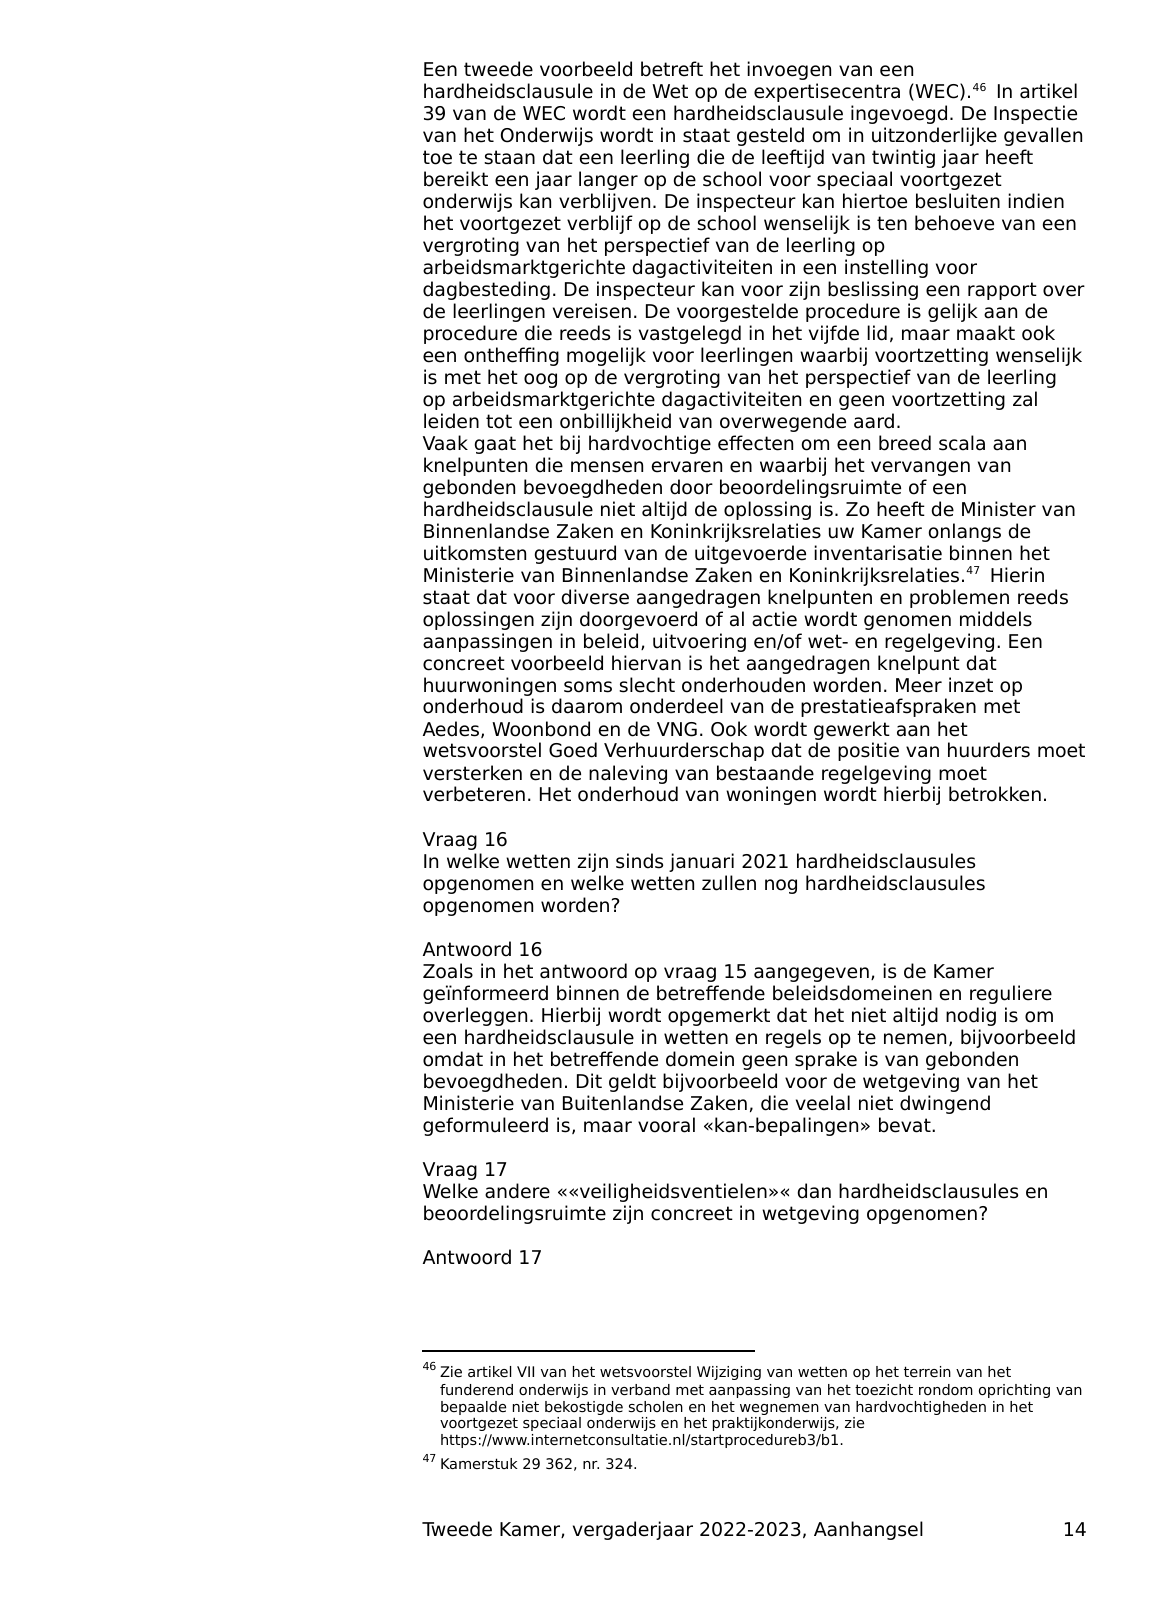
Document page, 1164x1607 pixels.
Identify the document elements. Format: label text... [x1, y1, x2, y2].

text Zie artikel VII van het wetsvoorstel Wijziging van wetten op het terrein van het funderend onderwijs in verband met aanpassing van het toezicht rondom oprichting van bepaalde niet bekostigde scholen en het wegnemen van hardvochtigheden in het voortgezet speciaal onderwijs en het praktijkonderwijs, zie https://www.internetconsultatie.nl/startprocedureb3/b1. [422, 1360, 1087, 1449]
text Vraag 17 [422, 1159, 1087, 1181]
text Antwoord 17 [422, 1247, 1087, 1269]
text Zoals in het antwoord op vraag 15 aangegeven, is de Kamer geïnformeerd binnen de betreffende beleidsdomeinen en reguliere overleggen. Hierbij wordt opgemerkt dat het niet altijd nodig is om een hardheidsclausule in wetten en regels op te nemen, bijvoorbeeld omdat in het betreffende domein geen sprake is van gebonden bevoegdheden. Dit geldt bijvoorbeeld voor de wetgeving van het Ministerie van Buitenlandse Zaken, die veelal niet dwingend geformuleerd is, maar vooral «kan-bepalingen» bevat. [422, 961, 1087, 1136]
text Een tweede voorbeeld betreft het invoegen van een hardheidsclausule in de Wet op de expertisecentra (WEC). In artikel 39 van de WEC wordt een hardheidsclausule ingevoegd. De Inspectie van het Onderwijs wordt in staat gesteld om in uitzonderlijke gevallen toe te staan dat een leerling die de leeftijd van twintig jaar heeft bereikt een jaar langer op de school voor speciaal voortgezet onderwijs kan verblijven. De inspecteur kan hiertoe besluiten indien het voortgezet verblijf op de school wenselijk is ten behoeve van een vergroting van het perspectief van de leerling op arbeidsmarktgerichte dagactiviteiten in een instelling voor dagbesteding. De inspecteur kan voor zijn beslissing een rapport over de leerlingen vereisen. De voorgestelde procedure is gelijk aan de procedure die reeds is vastgelegd in het vijfde lid, maar maakt ook een ontheffing mogelijk voor leerlingen waarbij voortzetting wenselijk is met het oog op de vergroting van het perspectief van de leerling op arbeidsmarktgerichte dagactiviteiten en geen voortzetting zal leiden tot een onbillijkheid van overwegende aard. [422, 59, 1087, 433]
text Antwoord 16 [422, 939, 1087, 961]
text Vaak gaat het bij hardvochtige effecten om een breed scala aan knelpunten die mensen ervaren en waarbij het vervangen van gebonden bevoegdheden door beoordelingsruimte of een hardheidsclausule niet altijd de oplossing is. Zo heeft de Minister van Binnenlandse Zaken en Koninkrijksrelaties uw Kamer onlangs de uitkomsten gestuurd van de uitgevoerde inventarisatie binnen het Ministerie van Binnenlandse Zaken en Koninkrijksrelaties. Hierin staat dat voor diverse aangedragen knelpunten en problemen reeds oplossingen zijn doorgevoerd of al actie wordt genomen middels aanpassingen in beleid, uitvoering en/of wet- en regelgeving. Een concreet voorbeeld hiervan is het aangedragen knelpunt dat huurwoningen soms slecht onderhouden worden. Meer inzet op onderhoud is daarom onderdeel van de prestatieafspraken met Aedes, Woonbond en de VNG. Ook wordt gewerkt aan het wetsvoorstel Goed Verhuurderschap dat de positie van huurders moet versterken en de naleving van bestaande regelgeving moet verbeteren. Het onderhoud van woningen wordt hierbij betrokken. [422, 433, 1087, 806]
text Vraag 16 [422, 828, 1087, 851]
text Kamerstuk 29 362, nr. 324. [422, 1452, 1087, 1474]
text Welke andere ««veiligheidsventielen»« dan hardheidsclausules en beoordelingsruimte zijn concreet in wetgeving opgenomen? [422, 1181, 1087, 1224]
text In welke wetten zijn sinds januari 2021 hardheidsclausules opgenomen en welke wetten zullen nog hardheidsclausules opgenomen worden? [422, 851, 1087, 916]
